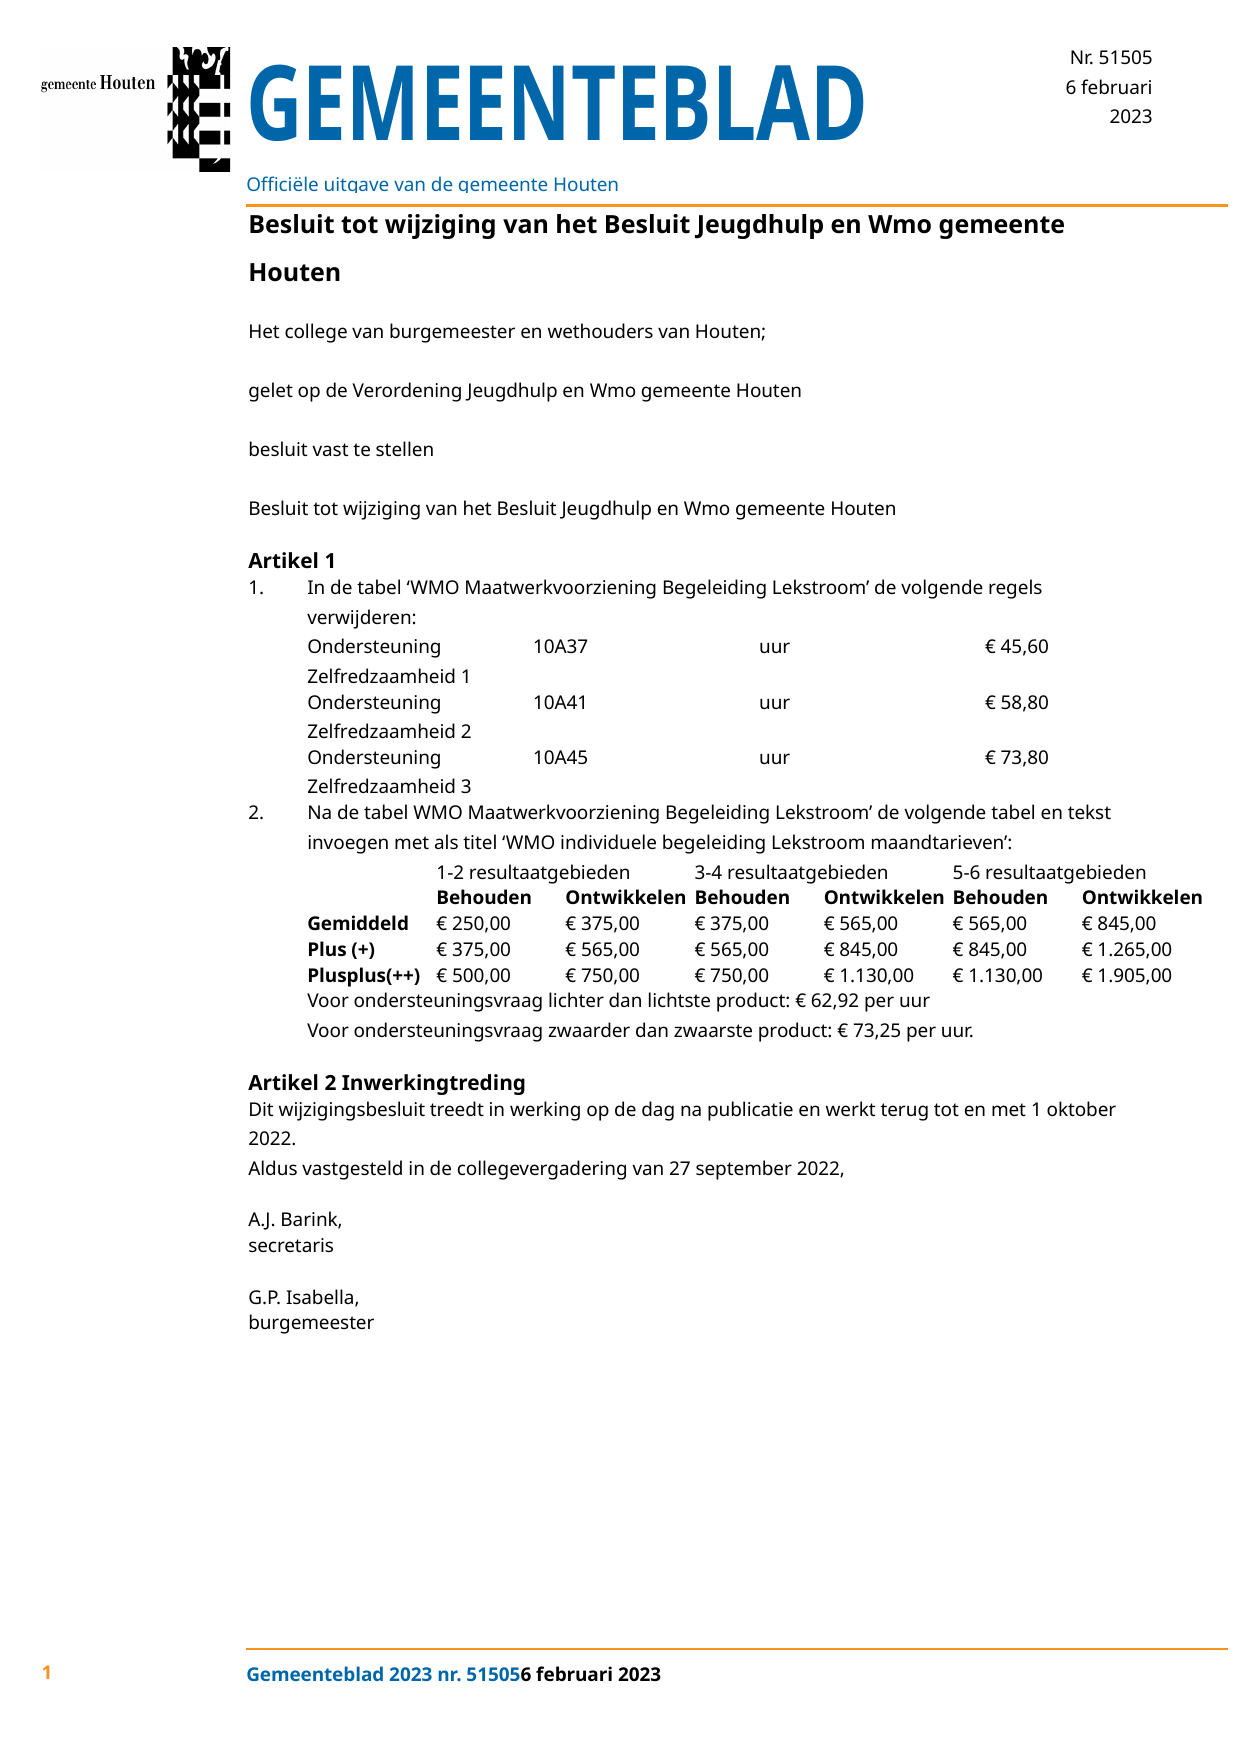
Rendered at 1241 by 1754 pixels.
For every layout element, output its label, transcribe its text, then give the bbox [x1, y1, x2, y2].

list In de tabel ‘WMO Maatwerkvoorziening Begeleiding Lekstroom’ de volgende regels verwijderen: [248, 574, 1152, 629]
table_cell Plusplus(++) [307, 962, 436, 987]
table_cell € 750,00 [565, 962, 694, 987]
text secretaris [248, 1232, 1152, 1258]
table_cell € 845,00 [1082, 910, 1211, 936]
table_cell Ondersteuning Zelfredzaamheid 3 [307, 744, 533, 799]
list Voor ondersteuningsvraag zwaarder dan zwaarste product: € 73,25 per uur. [248, 1017, 1152, 1043]
table_cell Ontwikkelen [824, 885, 952, 910]
table_header Ondersteuning Zelfredzaamheid 1 [307, 634, 533, 689]
text besluit vast te stellen [248, 436, 1152, 462]
table_header 5-6 resultaatgebieden [953, 859, 1211, 884]
text G.P. Isabella, [248, 1284, 1152, 1309]
table_cell € 565,00 [565, 936, 694, 962]
list Voor ondersteuningsvraag lichter dan lichtste product: € 62,92 per uur [248, 988, 1152, 1013]
table_cell uur [759, 744, 985, 799]
table_cell 10A45 [533, 744, 759, 799]
picture [41, 47, 231, 172]
text gelet op de Verordening Jeugdhulp en Wmo gemeente Houten [248, 377, 1152, 403]
text burgemeester [248, 1309, 1152, 1335]
table_cell Plus (+) [307, 936, 436, 962]
table_cell € 565,00 [953, 910, 1082, 936]
table_cell 10A41 [533, 689, 759, 744]
table_cell Behouden [953, 885, 1082, 910]
table_cell € 500,00 [436, 962, 565, 987]
table_cell € 845,00 [824, 936, 952, 962]
table_cell € 565,00 [694, 936, 823, 962]
table_cell € 1.905,00 [1082, 962, 1211, 987]
text Het college van burgemeester en wethouders van Houten; [248, 318, 1152, 344]
table_cell € 375,00 [436, 936, 565, 962]
text Dit wijzigingsbesluit treedt in werking op de dag na publicatie en werkt terug tot en met 1 oktober 2022. [248, 1096, 1152, 1151]
table_cell Behouden [436, 885, 565, 910]
text Besluit tot wijziging van het Besluit Jeugdhulp en Wmo gemeente Houten [248, 495, 1152, 521]
list Na de tabel WMO Maatwerkvoorziening Begeleiding Lekstroom’ de volgende tabel en tekst invoegen met als titel ‘WMO individuele begeleiding Lekstroom maandtarieven’: [248, 799, 1152, 855]
table_cell € 845,00 [953, 936, 1082, 962]
table_cell Ontwikkelen [1082, 885, 1211, 910]
table_cell Gemiddeld [307, 910, 436, 936]
table_header 3-4 resultaatgebieden [694, 859, 952, 884]
text A.J. Barink, [248, 1207, 1152, 1232]
table_cell € 375,00 [565, 910, 694, 936]
table_header uur [759, 634, 985, 689]
table_cell € 375,00 [694, 910, 823, 936]
table_cell € 565,00 [824, 910, 952, 936]
table_cell € 1.130,00 [824, 962, 952, 987]
text Artikel 2 Inwerkingtreding [248, 1068, 1152, 1096]
table_cell Ontwikkelen [565, 885, 694, 910]
table_cell [307, 885, 436, 910]
table_cell uur [759, 689, 985, 744]
table_cell € 73,80 [985, 744, 1211, 799]
table_cell Behouden [694, 885, 823, 910]
text Artikel 1 [248, 546, 1152, 574]
table_header € 45,60 [985, 634, 1211, 689]
table_cell € 1.265,00 [1082, 936, 1211, 962]
table_cell € 750,00 [694, 962, 823, 987]
table_cell € 1.130,00 [953, 962, 1082, 987]
table_header 10A37 [533, 634, 759, 689]
table_header [307, 859, 436, 884]
text Besluit tot wijziging van het Besluit Jeugdhulp en Wmo gemeente Houten [248, 207, 1152, 288]
table_header 1-2 resultaatgebieden [436, 859, 694, 884]
table_cell Ondersteuning Zelfredzaamheid 2 [307, 689, 533, 744]
table_cell € 58,80 [985, 689, 1211, 744]
text Aldus vastgesteld in de collegevergadering van 27 september 2022, [248, 1155, 1152, 1181]
table_cell € 250,00 [436, 910, 565, 936]
